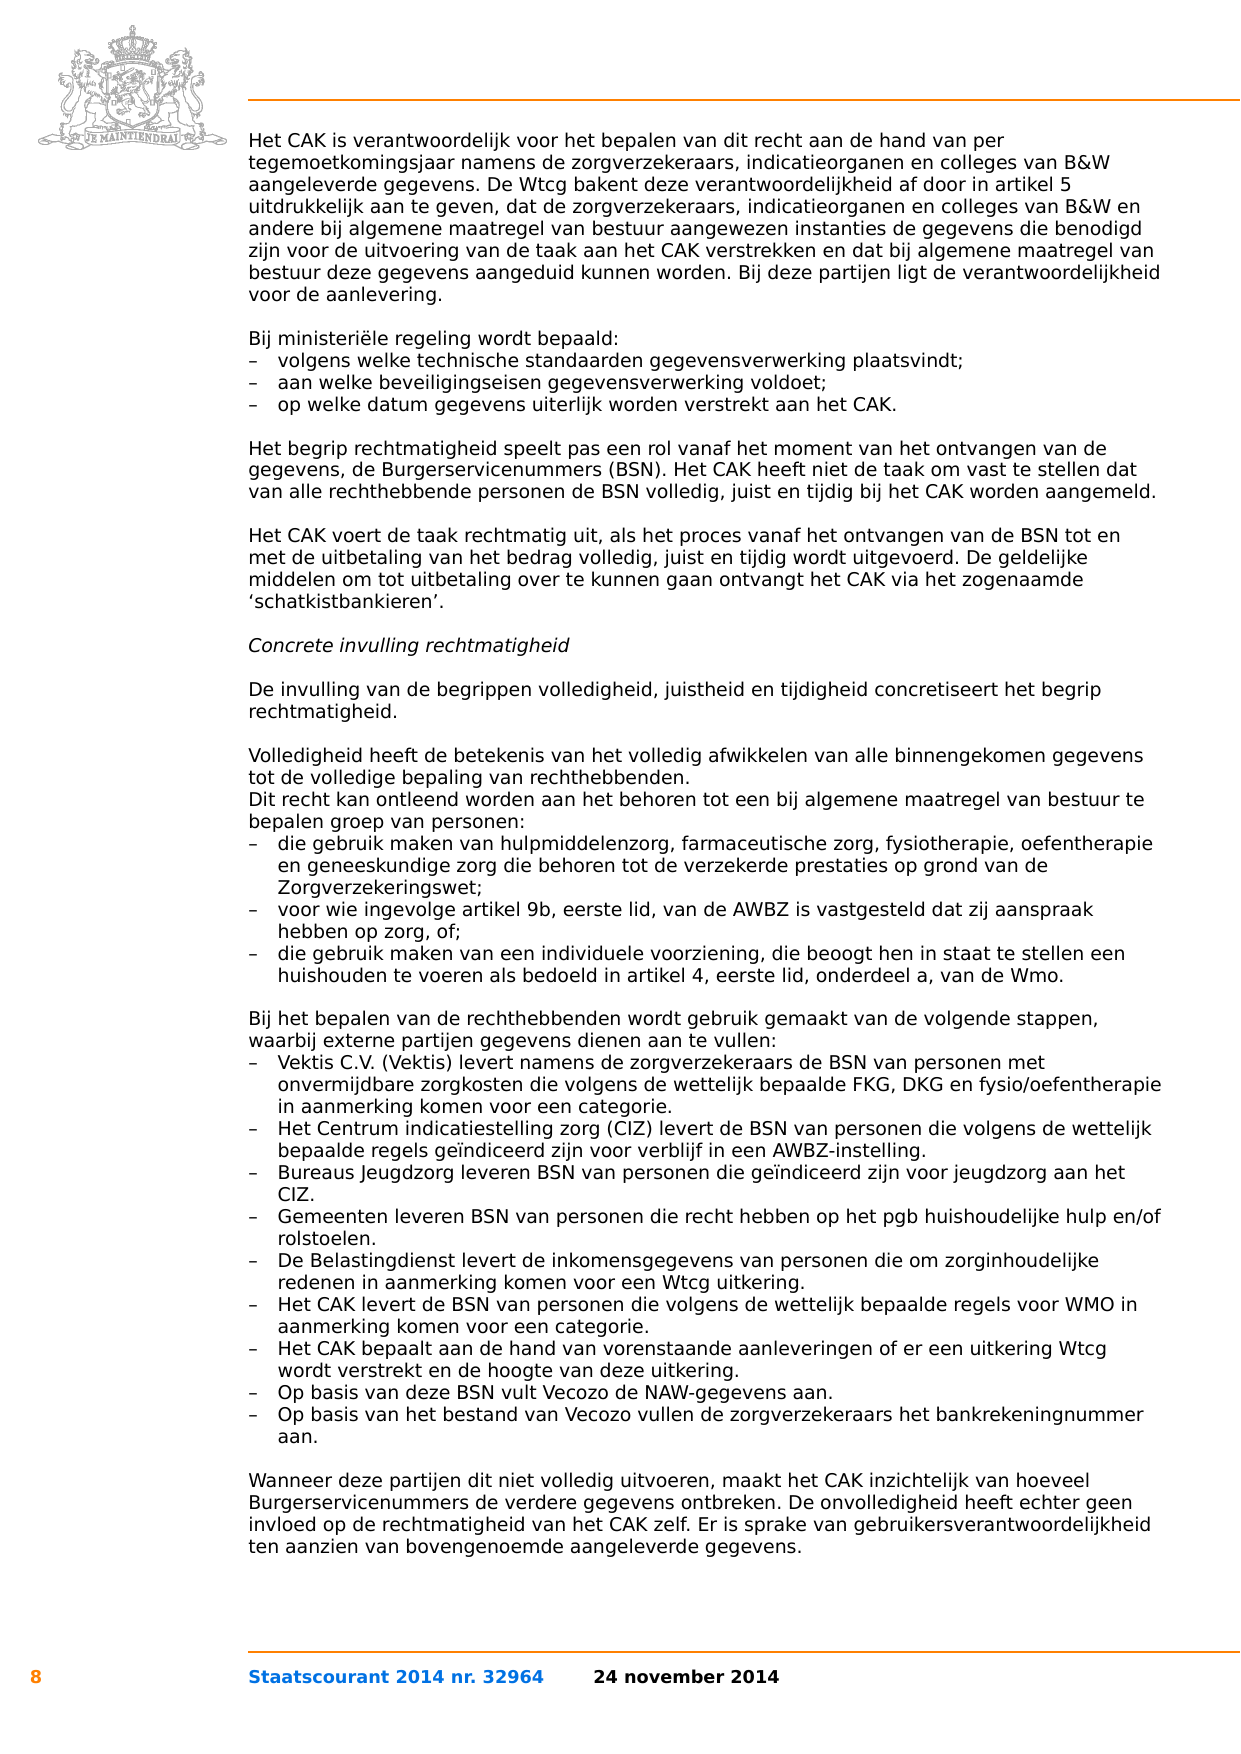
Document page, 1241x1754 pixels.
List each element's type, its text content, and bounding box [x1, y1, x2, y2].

text Volledigheid heeft de betekenis van het volledig afwikkelen van alle binnengekomen gegevens tot de volledige bepaling van rechthebbenden. [248, 745, 1163, 789]
text Dit recht kan ontleend worden aan het behoren tot een bij algemene maatregel van bestuur te bepalen groep van personen: [248, 789, 1163, 833]
text Bij het bepalen van de rechthebbenden wordt gebruik gemaakt van de volgende stappen, waarbij externe partijen gegevens dienen aan te vullen: [248, 1008, 1163, 1052]
text – Op basis van deze BSN vult Vecozo de NAW-gegevens aan. [248, 1382, 1163, 1404]
text – aan welke beveiligingseisen gegevensverwerking voldoet; [248, 372, 1163, 393]
text – Op basis van het bestand van Vecozo vullen de zorgverzekeraars het bankrekeningnummer aan. [248, 1404, 1163, 1448]
text Het CAK is verantwoordelijk voor het bepalen van dit recht aan de hand van per tegemoetkomingsjaar namens de zorgverzekeraars, indicatieorganen en colleges van B&W aangeleverde gegevens. De Wtcg bakent deze verantwoordelijkheid af door in artikel 5 uitdrukkelijk aan te geven, dat de zorgverzekeraars, indicatieorganen en colleges van B&W en andere bij algemene maatregel van bestuur aangewezen instanties de gegevens die benodigd zijn voor de uitvoering van de taak aan het CAK verstrekken en dat bij algemene maatregel van bestuur deze gegevens aangeduid kunnen worden. Bij deze partijen ligt de verantwoordelijkheid voor de aanlevering. [248, 130, 1163, 306]
text – Gemeenten leveren BSN van personen die recht hebben op het pgb huishoudelijke hulp en/of rolstoelen. [248, 1206, 1163, 1250]
text – Bureaus Jeugdzorg leveren BSN van personen die geïndiceerd zijn voor jeugdzorg aan het CIZ. [248, 1162, 1163, 1206]
text – op welke datum gegevens uiterlijk worden verstrekt aan het CAK. [248, 393, 1163, 416]
text – voor wie ingevolge artikel 9b, eerste lid, van de AWBZ is vastgesteld dat zij aanspraak hebben op zorg, of; [248, 898, 1163, 942]
subtitle Concrete invulling rechtmatigheid [248, 635, 1163, 657]
text – Het CAK bepaalt aan de hand van vorenstaande aanleveringen of er een uitkering Wtcg wordt verstrekt en de hoogte van deze uitkering. [248, 1338, 1163, 1382]
text Wanneer deze partijen dit niet volledig uitvoeren, maakt het CAK inzichtelijk van hoeveel Burgerservicenummers de verdere gegevens ontbreken. De onvolledigheid heeft echter geen invloed op de rechtmatigheid van het CAK zelf. Er is sprake van gebruikersverantwoordelijkheid ten aanzien van bovengenoemde aangeleverde gegevens. [248, 1470, 1163, 1558]
text – die gebruik maken van hulpmiddelenzorg, farmaceutische zorg, fysiotherapie, oefentherapie en geneeskundige zorg die behoren tot de verzekerde prestaties op grond van de Zorgverzekeringswet; [248, 833, 1163, 898]
text – Het Centrum indicatiestelling zorg (CIZ) levert de BSN van personen die volgens de wettelijk bepaalde regels geïndiceerd zijn voor verblijf in een AWBZ-instelling. [248, 1118, 1163, 1162]
text De invulling van de begrippen volledigheid, juistheid en tijdigheid concretiseert het begrip rechtmatigheid. [248, 679, 1163, 723]
text – die gebruik maken van een individuele voorziening, die beoogt hen in staat te stellen een huishouden te voeren als bedoeld in artikel 4, eerste lid, onderdeel a, van de Wmo. [248, 942, 1163, 986]
text Bij ministeriële regeling wordt bepaald: [248, 328, 1163, 349]
text Het begrip rechtmatigheid speelt pas een rol vanaf het moment van het ontvangen van de gegevens, de Burgerservicenummers (BSN). Het CAK heeft niet de taak om vast te stellen dat van alle rechthebbende personen de BSN volledig, juist en tijdig bij het CAK worden aangemeld. [248, 437, 1163, 503]
text – Het CAK levert de BSN van personen die volgens de wettelijk bepaalde regels voor WMO in aanmerking komen voor een categorie. [248, 1294, 1163, 1338]
text – Vektis C.V. (Vektis) levert namens de zorgverzekeraars de BSN van personen met onvermijdbare zorgkosten die volgens de wettelijk bepaalde FKG, DKG en fysio/oefentherapie in aanmerking komen voor een categorie. [248, 1052, 1163, 1118]
text Het CAK voert de taak rechtmatig uit, als het proces vanaf het ontvangen van de BSN tot en met de uitbetaling van het bedrag volledig, juist en tijdig wordt uitgevoerd. De geldelijke middelen om tot uitbetaling over te kunnen gaan ontvangt het CAK via het zogenaamde ‘schatkistbankieren’. [248, 525, 1163, 613]
text – De Belastingdienst levert de inkomensgegevens van personen die om zorginhoudelijke redenen in aanmerking komen voor een Wtcg uitkering. [248, 1250, 1163, 1294]
text – volgens welke technische standaarden gegevensverwerking plaatsvindt; [248, 349, 1163, 372]
picture [38, 25, 227, 150]
